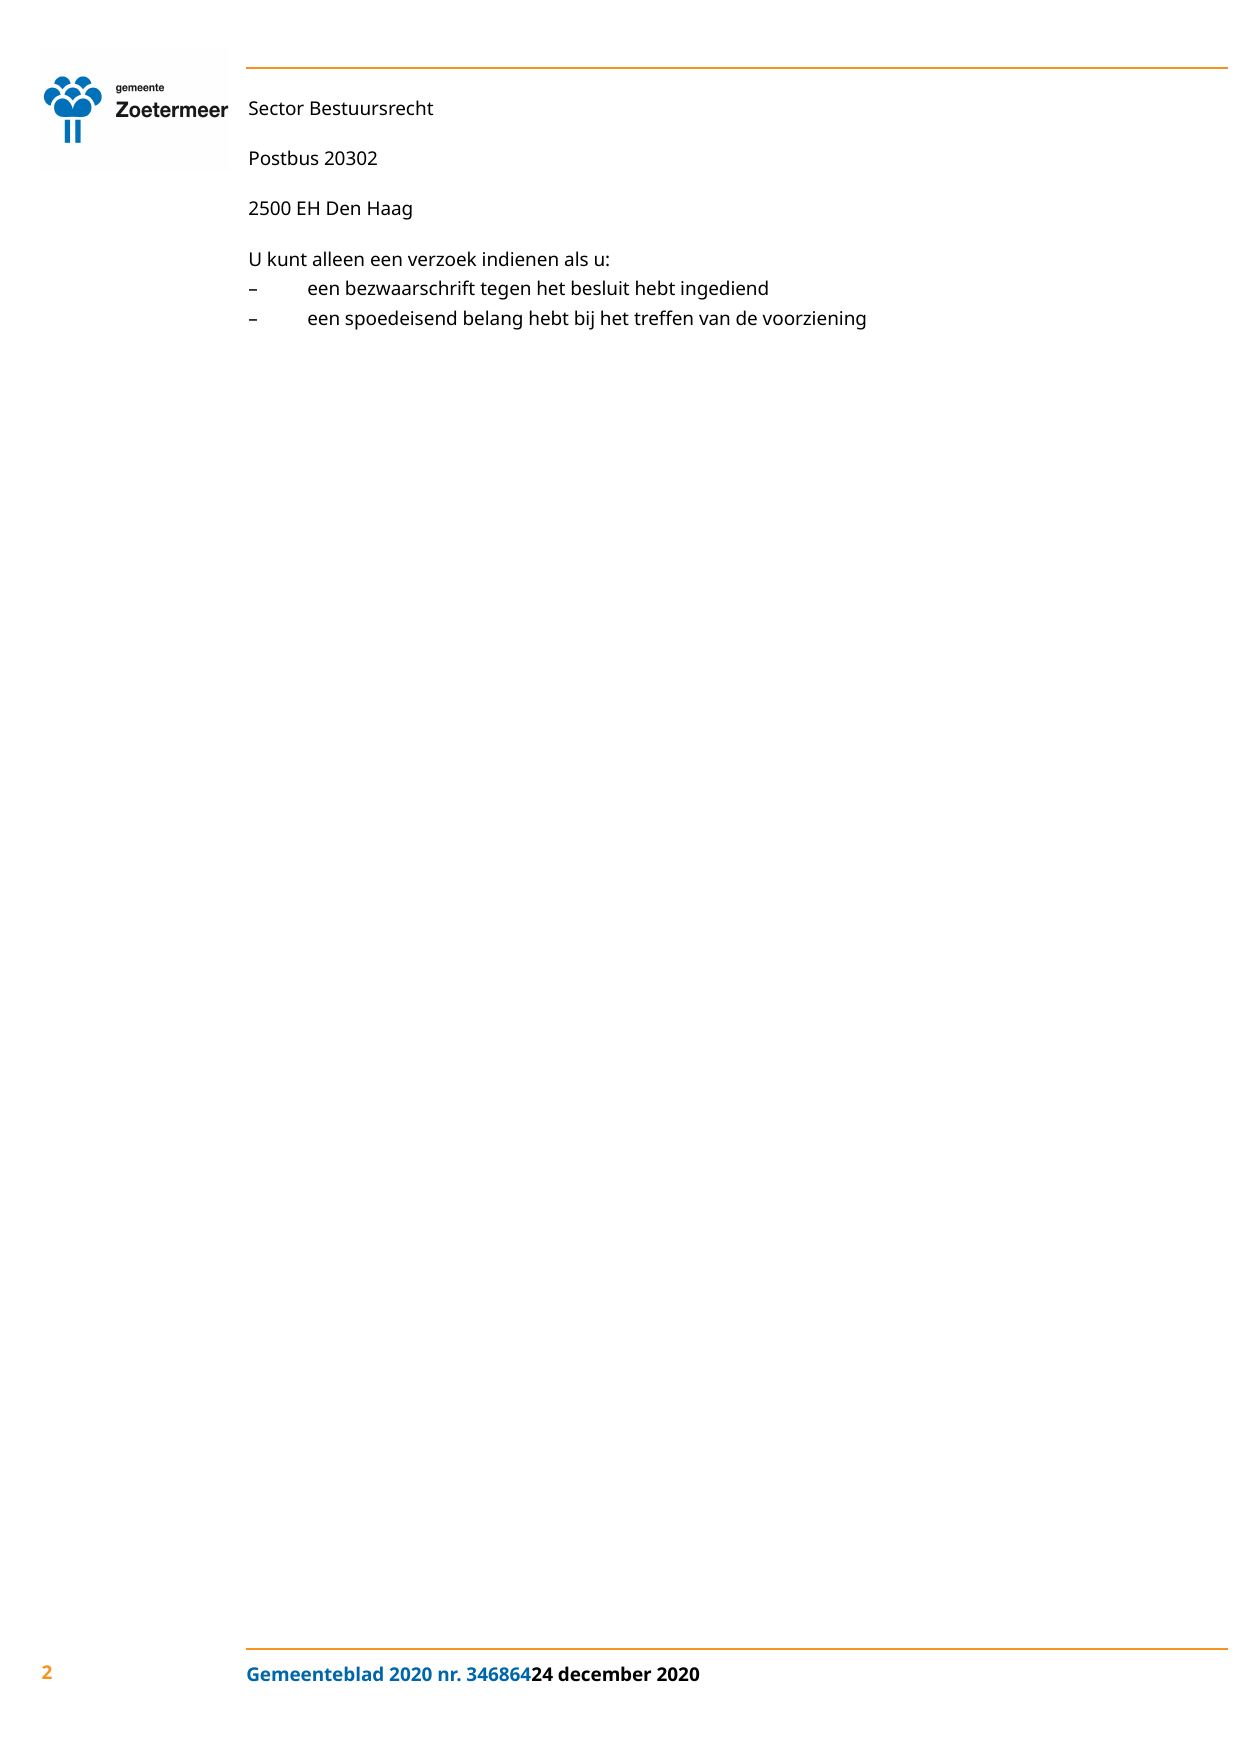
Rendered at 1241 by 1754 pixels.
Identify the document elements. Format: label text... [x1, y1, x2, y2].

text U kunt alleen een verzoek indienen als u: [248, 246, 1152, 272]
list een spoedeisend belang hebt bij het treffen van de voorziening [248, 305, 1152, 331]
text Sector Bestuursrecht [248, 95, 1152, 121]
text 2500 EH Den Haag [248, 196, 1152, 221]
list een bezwaarschrift tegen het besluit hebt ingediend [248, 276, 1152, 301]
picture [41, 47, 231, 172]
text Postbus 20302 [248, 145, 1152, 171]
